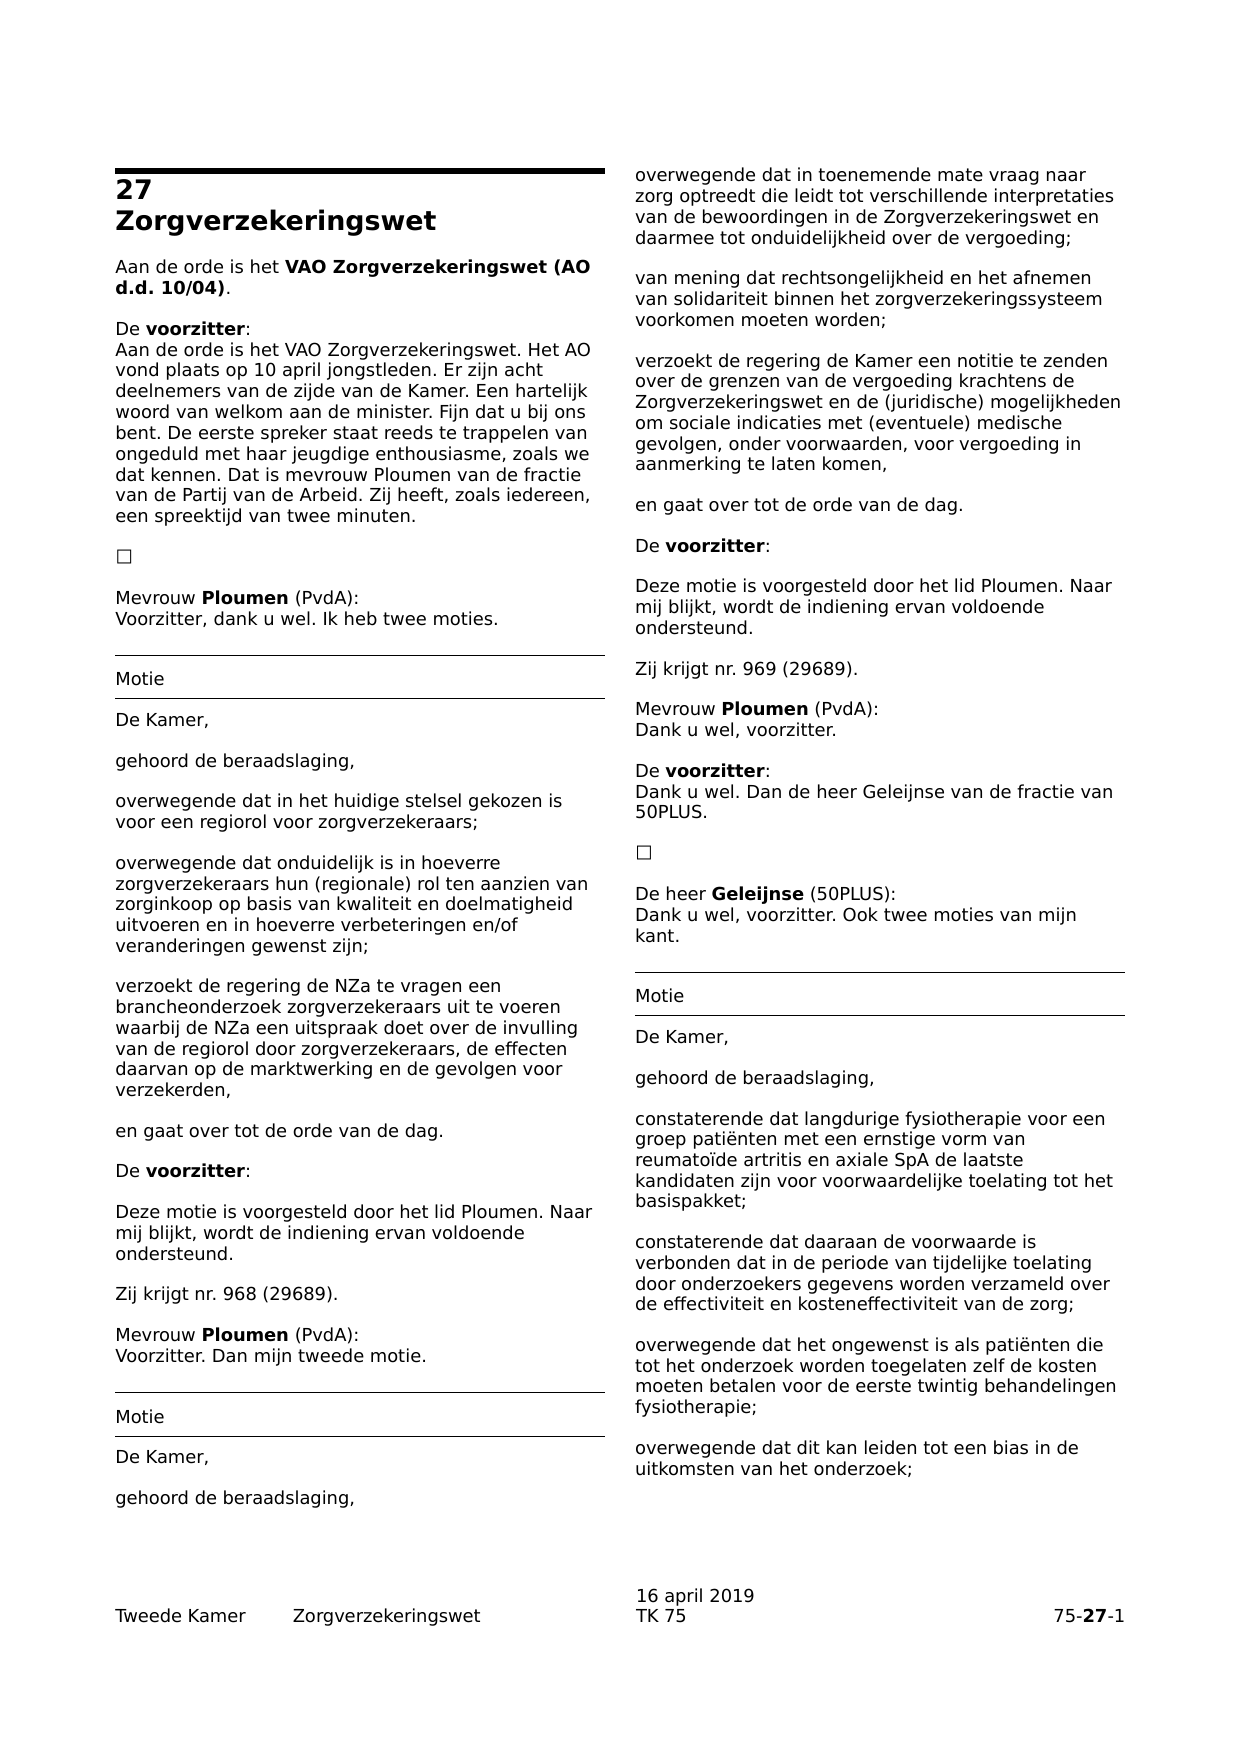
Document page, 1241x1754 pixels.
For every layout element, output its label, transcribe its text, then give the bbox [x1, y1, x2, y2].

text Voorzitter, dank u wel. Ik heb twee moties. [115, 608, 605, 629]
text en gaat over tot de orde van de dag. [635, 495, 1125, 516]
text ⬜ [635, 843, 1125, 864]
text verzoekt de regering de Kamer een notitie te zenden over de grenzen van de vergoeding krachtens de Zorgverzekeringswet en de (juridische) mogelijkheden om sociale indicaties met (eventuele) medische gevolgen, onder voorwaarden, voor vergoeding in aanmerking te laten komen, [635, 350, 1125, 475]
text overwegende dat dit kan leiden tot een bias in de uitkomsten van het onderzoek; [635, 1438, 1125, 1479]
text gehoord de beraadslaging, [115, 1488, 605, 1509]
text De Kamer, [115, 710, 605, 730]
text Motie [635, 986, 1125, 1007]
text gehoord de beraadslaging, [115, 750, 605, 771]
text en gaat over tot de orde van de dag. [115, 1121, 605, 1141]
text De voorzitter: [635, 761, 1125, 781]
text Aan de orde is het VAO Zorgverzekeringswet. Het AO vond plaats op 10 april jongstleden. Er zijn acht deelnemers van de zijde van de Kamer. Een hartelijk woord van welkom aan de minister. Fijn dat u bij ons bent. De eerste spreker staat reeds te trappelen van ongeduld met haar jeugdige enthousiasme, zoals we dat kennen. Dat is mevrouw Ploumen van de fractie van de Partij van de Arbeid. Zij heeft, zoals iedereen, een spreektijd van twee minuten. [115, 339, 605, 527]
text Dank u wel. Dan de heer Geleijnse van de fractie van 50PLUS. [635, 781, 1125, 823]
text Deze motie is voorgesteld door het lid Ploumen. Naar mij blijkt, wordt de indiening ervan voldoende ondersteund. [115, 1202, 605, 1264]
text Mevrouw Ploumen (PvdA): [635, 699, 1125, 720]
text overwegende dat het ongewenst is als patiënten die tot het onderzoek worden toegelaten zelf de kosten moeten betalen voor de eerste twintig behandelingen fysiotherapie; [635, 1335, 1125, 1418]
text De voorzitter: [635, 536, 1125, 556]
text Motie [115, 669, 605, 690]
text Voorzitter. Dan mijn tweede motie. [115, 1346, 605, 1367]
text overwegende dat in toenemende mate vraag naar zorg optreedt die leidt tot verschillende interpretaties van de bewoordingen in de Zorgverzekeringswet en daarmee tot onduidelijkheid over de vergoeding; [635, 165, 1125, 248]
title 27 Zorgverzekeringswet [115, 174, 605, 237]
text De voorzitter: [115, 1161, 605, 1182]
text De Kamer, [635, 1027, 1125, 1048]
text ⬜ [115, 547, 605, 567]
text verzoekt de regering de NZa te vragen een brancheonderzoek zorgverzekeraars uit te voeren waarbij de NZa een uitspraak doet over de invulling van de regiorol door zorgverzekeraars, de effecten daarvan op de marktwerking en de gevolgen voor verzekerden, [115, 976, 605, 1101]
text gehoord de beraadslaging, [635, 1068, 1125, 1088]
text Zij krijgt nr. 969 (29689). [635, 658, 1125, 679]
text Mevrouw Ploumen (PvdA): [115, 587, 605, 608]
text Motie [115, 1406, 605, 1427]
text Dank u wel, voorzitter. [635, 720, 1125, 741]
text constaterende dat daaraan de voorwaarde is verbonden dat in de periode van tijdelijke toelating door onderzoekers gegevens worden verzameld over de effectiviteit en kosteneffectiviteit van de zorg; [635, 1232, 1125, 1315]
text Dank u wel, voorzitter. Ook twee moties van mijn kant. [635, 904, 1125, 946]
text De Kamer, [115, 1447, 605, 1468]
text overwegende dat in het huidige stelsel gekozen is voor een regiorol voor zorgverzekeraars; [115, 791, 605, 833]
text Mevrouw Ploumen (PvdA): [115, 1325, 605, 1346]
text van mening dat rechtsongelijkheid en het afnemen van solidariteit binnen het zorgverzekeringssysteem voorkomen moeten worden; [635, 268, 1125, 330]
text Deze motie is voorgesteld door het lid Ploumen. Naar mij blijkt, wordt de indiening ervan voldoende ondersteund. [635, 576, 1125, 638]
text Zij krijgt nr. 968 (29689). [115, 1284, 605, 1305]
text De heer Geleijnse (50PLUS): [635, 884, 1125, 904]
text overwegende dat onduidelijk is in hoeverre zorgverzekeraars hun (regionale) rol ten aanzien van zorginkoop op basis van kwaliteit en doelmatigheid uitvoeren en in hoeverre verbeteringen en/of veranderingen gewenst zijn; [115, 853, 605, 956]
text Aan de orde is het VAO Zorgverzekeringswet (AO d.d. 10/04). [115, 257, 605, 298]
text De voorzitter: [115, 318, 605, 339]
text constaterende dat langdurige fysiotherapie voor een groep patiënten met een ernstige vorm van reumatoïde artritis en axiale SpA de laatste kandidaten zijn voor voorwaardelijke toelating tot het basispakket; [635, 1108, 1125, 1212]
